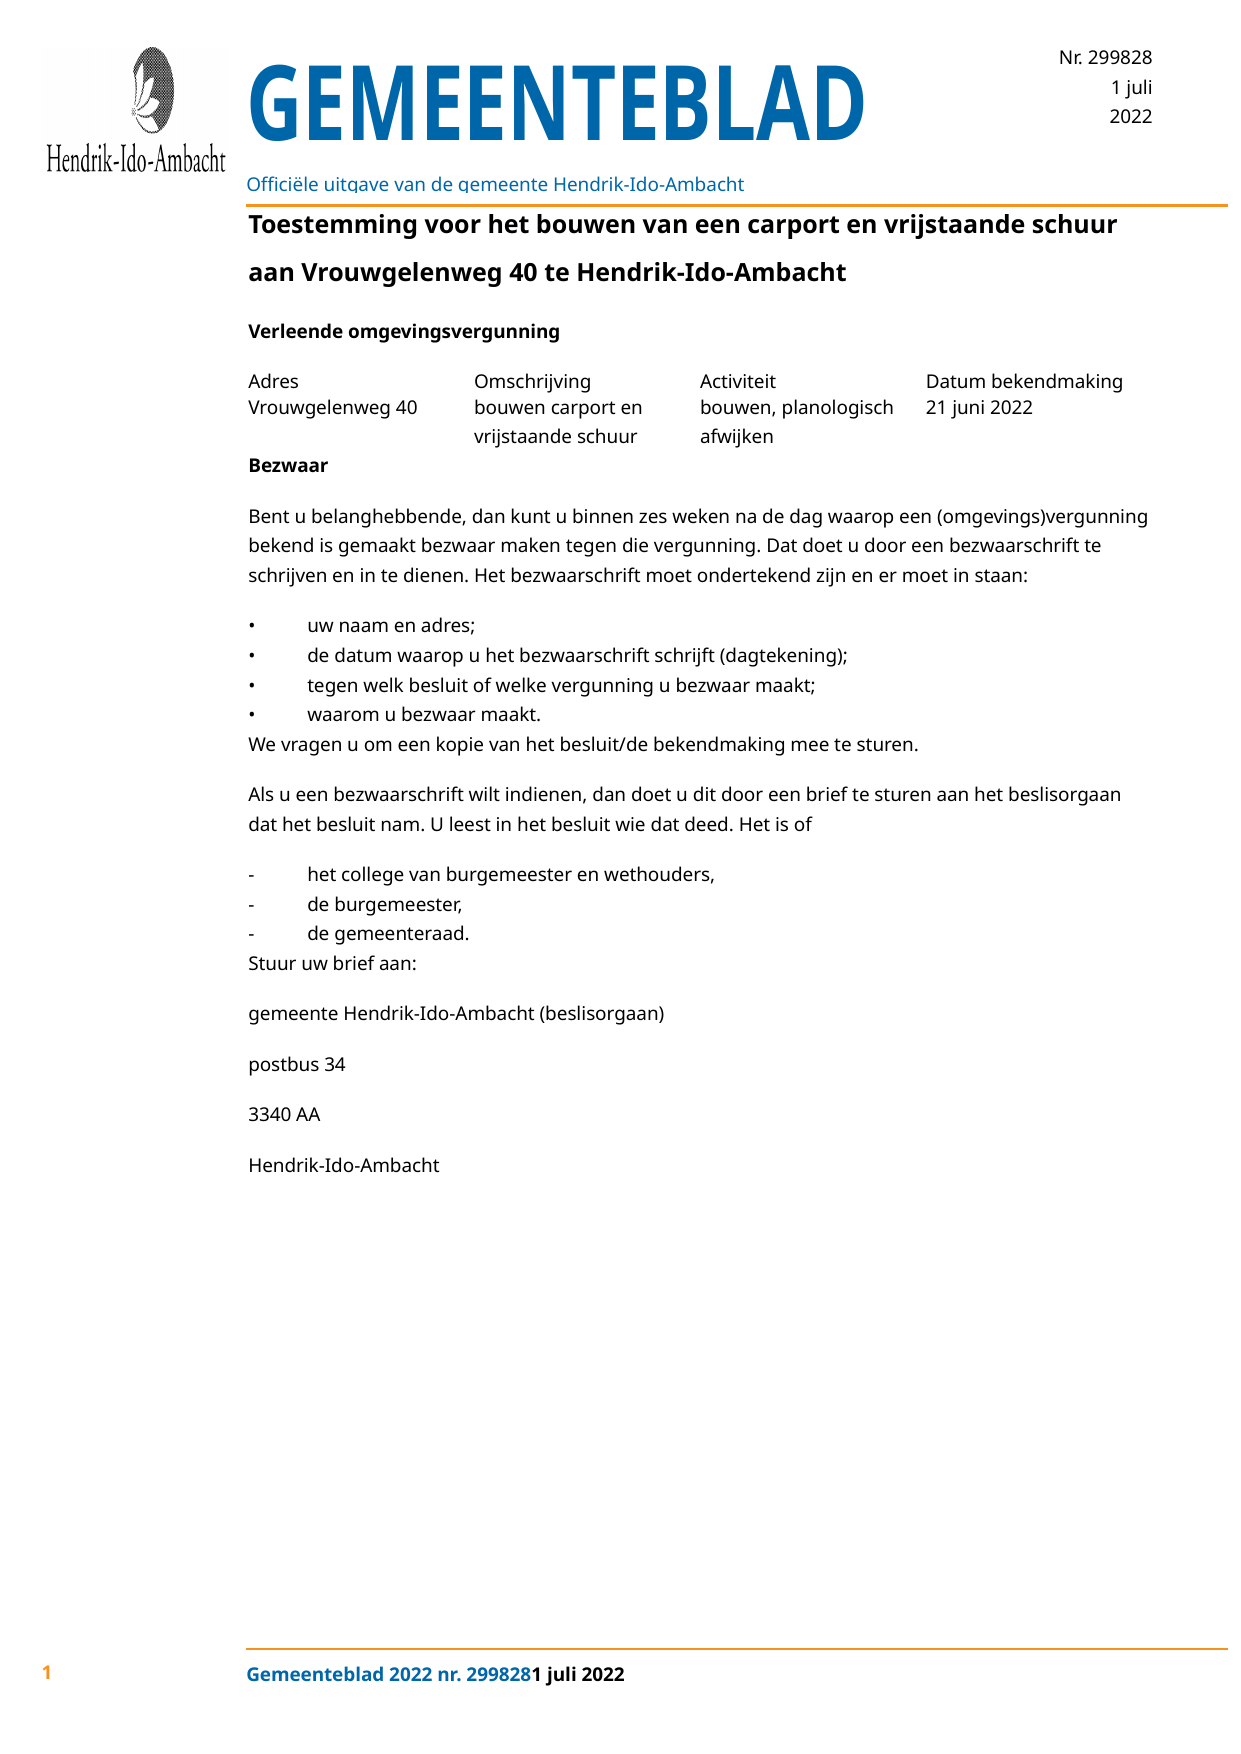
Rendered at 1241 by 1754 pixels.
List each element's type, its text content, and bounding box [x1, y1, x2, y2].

table_cell 21 juni 2022 [926, 394, 1152, 449]
table_header Activiteit [700, 369, 926, 394]
text Als u een bezwaarschrift wilt indienen, dan doet u dit door een brief te sturen aan het beslisorgaan dat het besluit nam. U leest in het besluit wie dat deed. Het is of [248, 781, 1152, 837]
list waarom u bezwaar maakt. [248, 701, 1152, 727]
text We vragen u om een kopie van het besluit/de bekendmaking mee te sturen. [248, 731, 1152, 757]
table_cell bouwen carport en vrijstaande schuur [474, 394, 700, 449]
table_header Datum bekendmaking [926, 369, 1152, 394]
table_header Adres [248, 369, 474, 394]
table_cell Vrouwgelenweg 40 [248, 394, 474, 449]
text Bent u belanghebbende, dan kunt u binnen zes weken na de dag waarop een (omgevings)vergunning bekend is gemaakt bezwaar maken tegen die vergunning. Dat doet u door een bezwaarschrift te schrijven en in te dienen. Het bezwaarschrift moet ondertekend zijn en er moet in staan: [248, 503, 1152, 588]
text Bezwaar [248, 453, 1152, 478]
list het college van burgemeester en wethouders, [248, 861, 1152, 887]
list de gemeenteraad. [248, 921, 1152, 946]
list de burgemeester, [248, 891, 1152, 917]
list uw naam en adres; [248, 613, 1152, 638]
text Toestemming voor het bouwen van een carport en vrijstaande schuur aan Vrouwgelenweg 40 te Hendrik-Ido-Ambacht [248, 207, 1152, 288]
text gemeente Hendrik-Ido-Ambacht (beslisorgaan) [248, 1001, 1152, 1026]
text 3340 AA [248, 1101, 1152, 1127]
text postbus 34 [248, 1051, 1152, 1077]
text Verleende omgevingsvergunning [248, 318, 1152, 344]
text Hendrik-Ido-Ambacht [248, 1152, 1152, 1178]
list tegen welk besluit of welke vergunning u bezwaar maakt; [248, 672, 1152, 698]
table_header Omschrijving [474, 369, 700, 394]
picture [41, 47, 231, 172]
list de datum waarop u het bezwaarschrift schrijft (dagtekening); [248, 642, 1152, 668]
text Stuur uw brief aan: [248, 950, 1152, 976]
table_cell bouwen, planologisch afwijken [700, 394, 926, 449]
